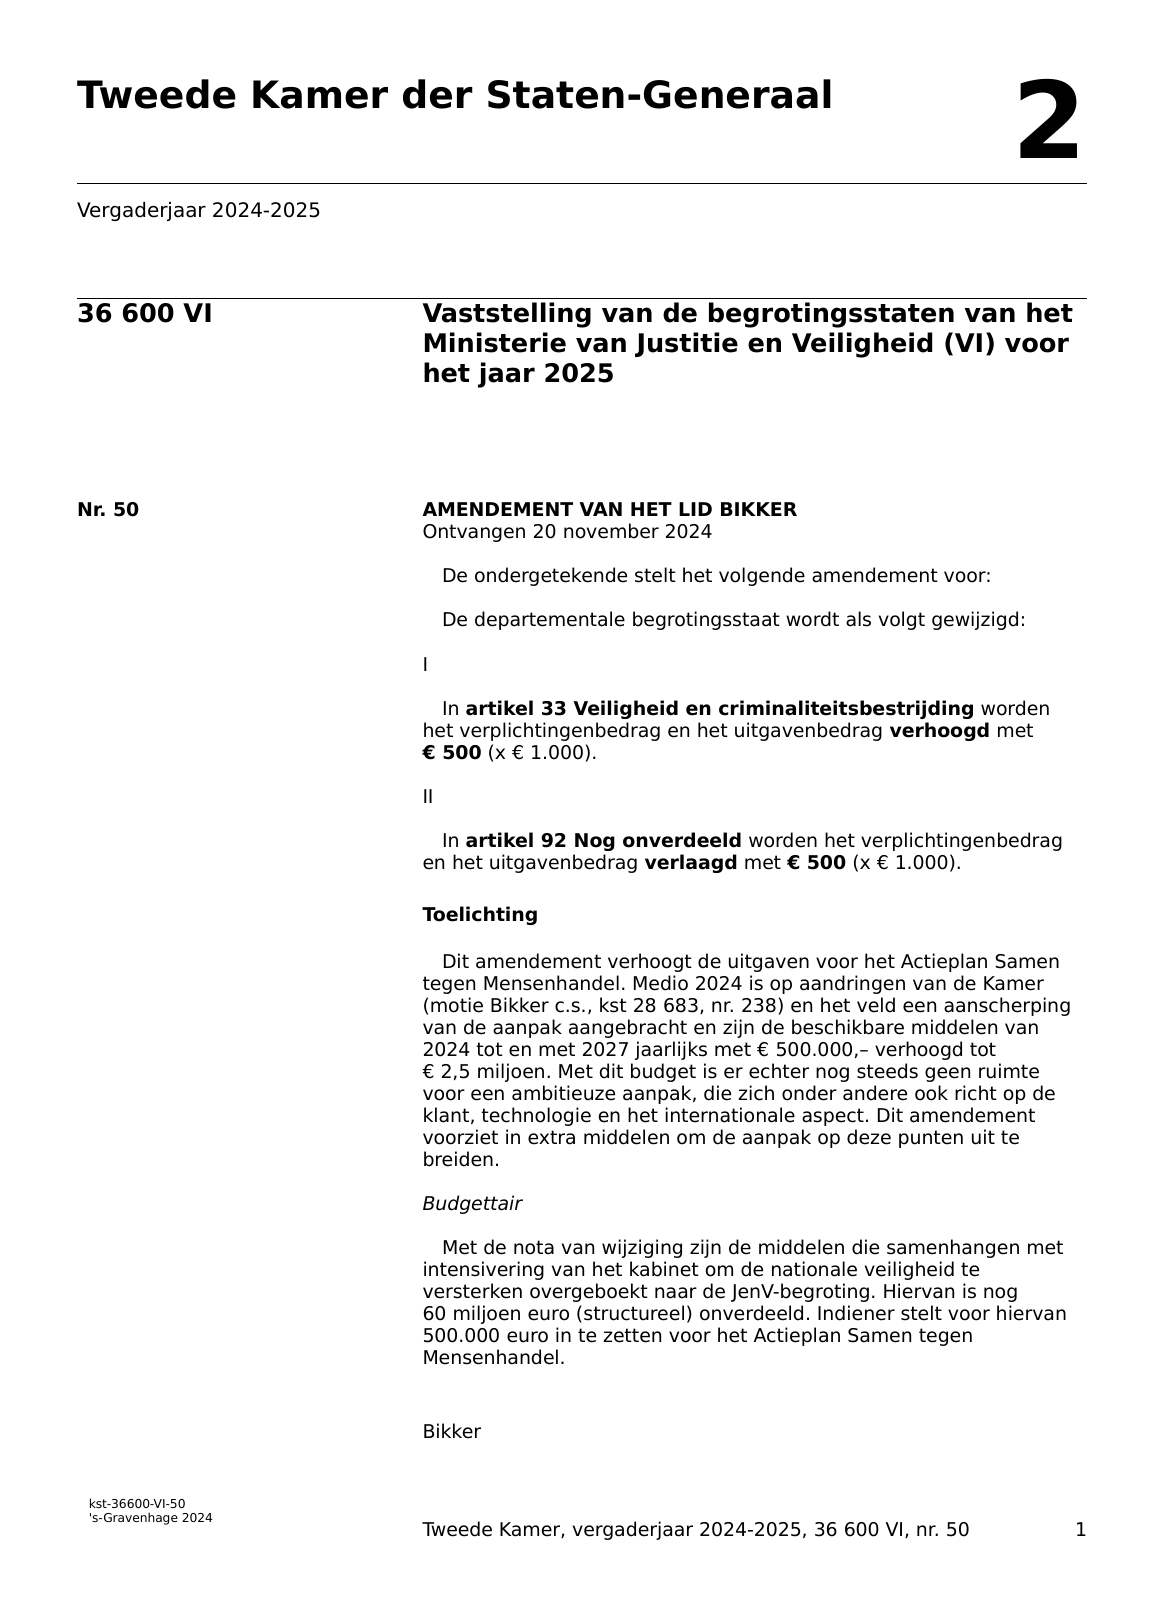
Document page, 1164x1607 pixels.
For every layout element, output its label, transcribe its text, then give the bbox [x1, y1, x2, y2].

text I [422, 653, 1087, 676]
table_header Tweede Kamer der Staten-Generaal [77, 59, 886, 183]
text In artikel 92 Nog onverdeeld worden het verplichtingenbedrag en het uitgavenbedrag verlaagd met € 500 (x € 1.000). [422, 830, 1087, 874]
subtitle Toelichting [422, 904, 1087, 926]
subtitle Budgettair [422, 1193, 1087, 1215]
text In artikel 33 Veiligheid en criminaliteitsbestrijding worden het verplichtingenbedrag en het uitgavenbedrag verhoogd met € 500 (x € 1.000). [422, 698, 1087, 764]
subtitle 36 600 VI Vaststelling van de begrotingsstaten van het Ministerie van Justitie en Veiligheid (VI) voor het jaar 2025 [77, 299, 1087, 388]
table_cell Vergaderjaar 2024-2025 [77, 184, 1087, 298]
text kst-36600-VI-50 [88, 1497, 323, 1511]
text De departementale begrotingsstaat wordt als volgt gewijzigd: [422, 609, 1087, 631]
text 's-Gravenhage 2024 [88, 1511, 323, 1525]
table_header 2 [886, 59, 1087, 183]
text Dit amendement verhoogt de uitgaven voor het Actieplan Samen tegen Mensenhandel. Medio 2024 is op aandringen van de Kamer (motie Bikker c.s., kst 28 683, nr. 238) en het veld een aanscherping van de aanpak aangebracht en zijn de beschikbare middelen van 2024 tot en met 2027 jaarlijks met € 500.000,– verhoogd tot € 2,5 miljoen. Met dit budget is er echter nog steeds geen ruimte voor een ambitieuze aanpak, die zich onder andere ook richt op de klant, technologie en het internationale aspect. Dit amendement voorziet in extra middelen om de aanpak op deze punten uit te breiden. [422, 951, 1087, 1171]
text Ontvangen 20 november 2024 [422, 521, 1087, 543]
text II [422, 786, 1087, 808]
text Bikker [422, 1399, 1087, 1443]
text Met de nota van wijziging zijn de middelen die samenhangen met intensivering van het kabinet om de nationale veiligheid te versterken overgeboekt naar de JenV-begroting. Hiervan is nog 60 miljoen euro (structureel) onverdeeld. Indiener stelt voor hiervan 500.000 euro in te zetten voor het Actieplan Samen tegen Mensenhandel. [422, 1237, 1087, 1369]
text De ondergetekende stelt het volgende amendement voor: [422, 565, 1087, 587]
subtitle Nr. 50 AMENDEMENT VAN HET LID BIKKER [77, 499, 1087, 521]
